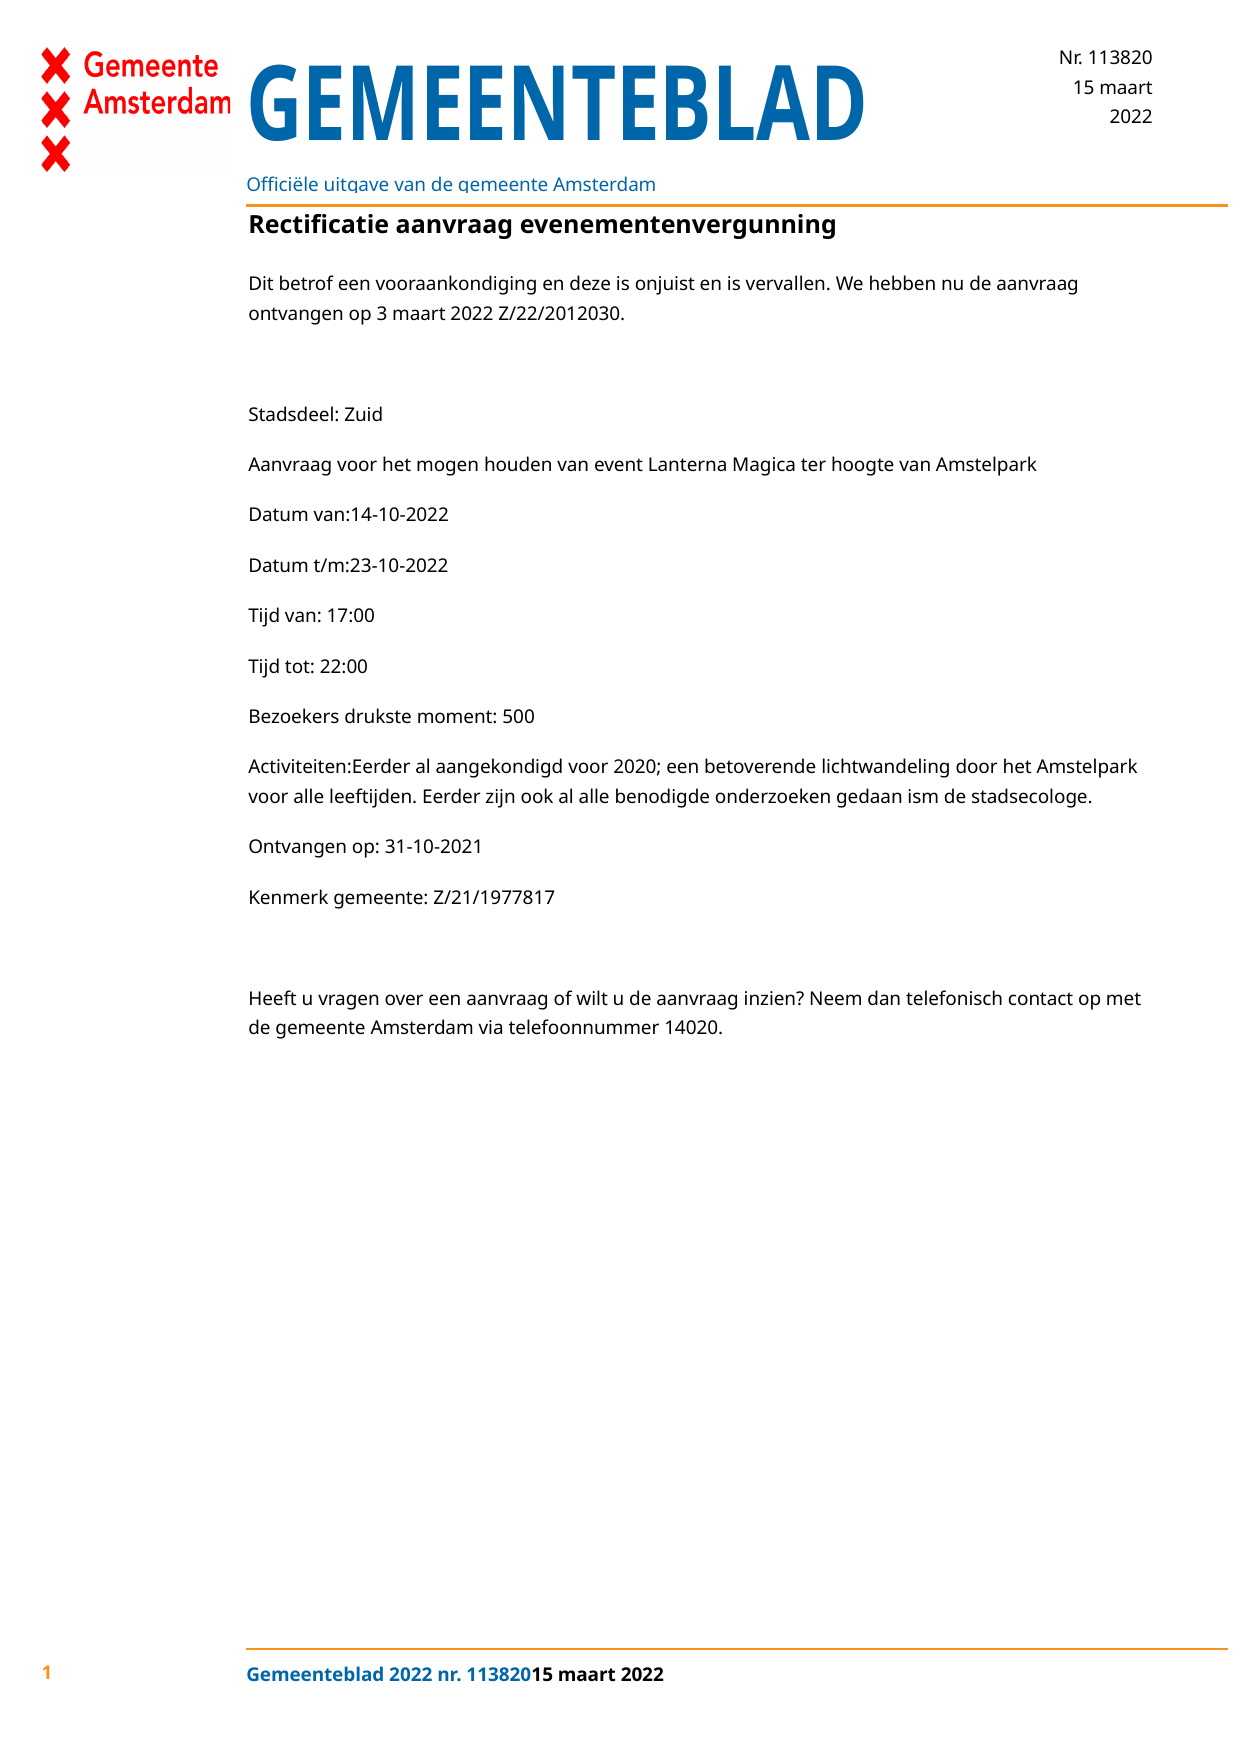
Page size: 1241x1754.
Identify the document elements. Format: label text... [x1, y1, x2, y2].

text Activiteiten:Eerder al aangekondigd voor 2020; een betoverende lichtwandeling door het Amstelpark voor alle leeftijden. Eerder zijn ook al alle benodigde onderzoeken gedaan ism de stadsecologe. [248, 754, 1152, 809]
text Datum van:14-10-2022 [248, 502, 1152, 527]
text Aanvraag voor het mogen houden van event Lanterna Magica ter hoogte van Amstelpark [248, 451, 1152, 477]
text Heeft u vragen over een aanvraag of wilt u de aanvraag inzien? Neem dan telefonisch contact op met de gemeente Amsterdam via telefoonnummer 14020. [248, 985, 1152, 1040]
text Ontvangen op: 31-10-2021 [248, 834, 1152, 859]
picture [41, 47, 231, 172]
text Tijd van: 17:00 [248, 602, 1152, 628]
text Tijd tot: 22:00 [248, 653, 1152, 678]
text Kenmerk gemeente: Z/21/1977817 [248, 884, 1152, 910]
text Dit betrof een vooraankondiging en deze is onjuist en is vervallen. We hebben nu de aanvraag ontvangen op 3 maart 2022 Z/22/2012030. [248, 270, 1152, 326]
text Bezoekers drukste moment: 500 [248, 703, 1152, 729]
text Stadsdeel: Zuid [248, 401, 1152, 426]
text Rectificatie aanvraag evenementenvergunning [248, 207, 1152, 241]
text Datum t/m:23-10-2022 [248, 552, 1152, 578]
